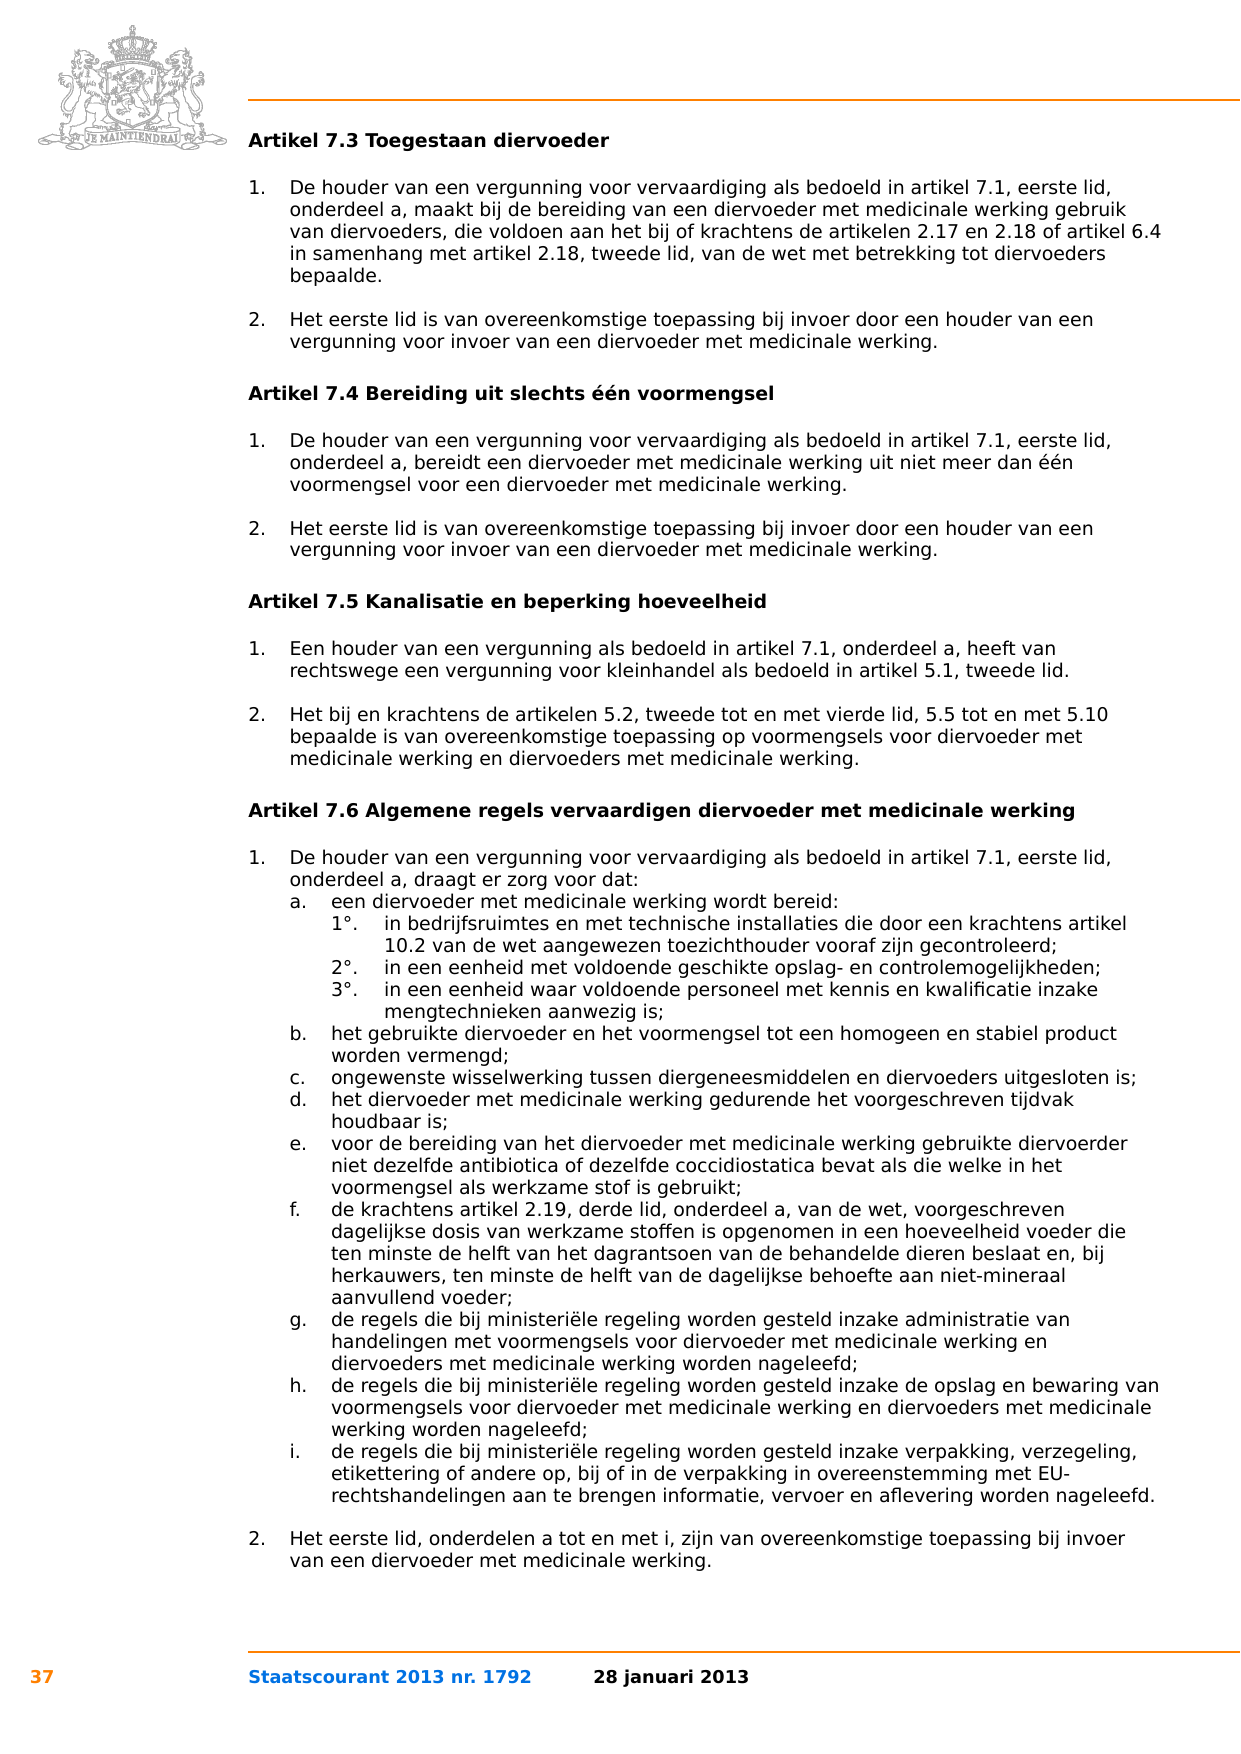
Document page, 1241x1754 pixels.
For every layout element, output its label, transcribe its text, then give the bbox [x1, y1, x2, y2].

text 1. De houder van een vergunning voor vervaardiging als bedoeld in artikel 7.1, eerste lid, onderdeel a, maakt bij de bereiding van een diervoeder met medicinale werking gebruik van diervoeders, die voldoen aan het bij of krachtens de artikelen 2.17 en 2.18 of artikel 6.4 in samenhang met artikel 2.18, tweede lid, van de wet met betrekking tot diervoeders bepaalde. [248, 177, 1163, 287]
text a. een diervoeder met medicinale werking wordt bereid: [289, 891, 1163, 913]
text f. de krachtens artikel 2.19, derde lid, onderdeel a, van de wet, voorgeschreven dagelijkse dosis van werkzame stoffen is opgenomen in een hoeveelheid voeder die ten minste de helft van het dagrantsoen van de behandelde dieren beslaat en, bij herkauwers, ten minste de helft van de dagelijkse behoefte aan niet-mineraal aanvullend voeder; [289, 1199, 1163, 1309]
text g. de regels die bij ministeriële regeling worden gesteld inzake administratie van handelingen met voormengsels voor diervoeder met medicinale werking en diervoeders met medicinale werking worden nageleefd; [289, 1309, 1163, 1374]
text d. het diervoeder met medicinale werking gedurende het voorgeschreven tijdvak houdbaar is; [289, 1089, 1163, 1133]
subtitle Artikel 7.4 Bereiding uit slechts één voormengsel [248, 383, 1163, 404]
text 1. De houder van een vergunning voor vervaardiging als bedoeld in artikel 7.1, eerste lid, onderdeel a, draagt er zorg voor dat: [248, 847, 1163, 891]
subtitle Artikel 7.5 Kanalisatie en beperking hoeveelheid [248, 591, 1163, 613]
text 2. Het eerste lid is van overeenkomstige toepassing bij invoer door een houder van een vergunning voor invoer van een diervoeder met medicinale werking. [248, 309, 1163, 353]
text 2. Het bij en krachtens de artikelen 5.2, tweede tot en met vierde lid, 5.5 tot en met 5.10 bepaalde is van overeenkomstige toepassing op voormengsels voor diervoeder met medicinale werking en diervoeders met medicinale werking. [248, 704, 1163, 770]
text h. de regels die bij ministeriële regeling worden gesteld inzake de opslag en bewaring van voormengsels voor diervoeder met medicinale werking en diervoeders met medicinale werking worden nageleefd; [289, 1374, 1163, 1441]
text 1°. in bedrijfsruimtes en met technische installaties die door een krachtens artikel 10.2 van de wet aangewezen toezichthouder vooraf zijn gecontroleerd; [331, 913, 1163, 957]
text 2. Het eerste lid is van overeenkomstige toepassing bij invoer door een houder van een vergunning voor invoer van een diervoeder met medicinale werking. [248, 517, 1163, 561]
text 2. Het eerste lid, onderdelen a tot en met i, zijn van overeenkomstige toepassing bij invoer van een diervoeder met medicinale werking. [248, 1528, 1163, 1572]
text i. de regels die bij ministeriële regeling worden gesteld inzake verpakking, verzegeling, etikettering of andere op, bij of in de verpakking in overeenstemming met EU-rechtshandelingen aan te brengen informatie, vervoer en aflevering worden nageleefd. [289, 1441, 1163, 1506]
text e. voor de bereiding van het diervoeder met medicinale werking gebruikte diervoerder niet dezelfde antibiotica of dezelfde coccidiostatica bevat als die welke in het voormengsel als werkzame stof is gebruikt; [289, 1133, 1163, 1199]
text 1. De houder van een vergunning voor vervaardiging als bedoeld in artikel 7.1, eerste lid, onderdeel a, bereidt een diervoeder met medicinale werking uit niet meer dan één voormengsel voor een diervoeder met medicinale werking. [248, 429, 1163, 496]
text 2°. in een eenheid met voldoende geschikte opslag- en controlemogelijkheden; [331, 957, 1163, 979]
subtitle Artikel 7.3 Toegestaan diervoeder [248, 130, 1163, 152]
text 3°. in een eenheid waar voldoende personeel met kennis en kwalificatie inzake mengtechnieken aanwezig is; [331, 979, 1163, 1023]
text c. ongewenste wisselwerking tussen diergeneesmiddelen en diervoeders uitgesloten is; [289, 1067, 1163, 1089]
text 1. Een houder van een vergunning als bedoeld in artikel 7.1, onderdeel a, heeft van rechtswege een vergunning voor kleinhandel als bedoeld in artikel 5.1, tweede lid. [248, 638, 1163, 682]
text b. het gebruikte diervoeder en het voormengsel tot een homogeen en stabiel product worden vermengd; [289, 1023, 1163, 1067]
picture [38, 25, 227, 150]
subtitle Artikel 7.6 Algemene regels vervaardigen diervoeder met medicinale werking [248, 800, 1163, 822]
